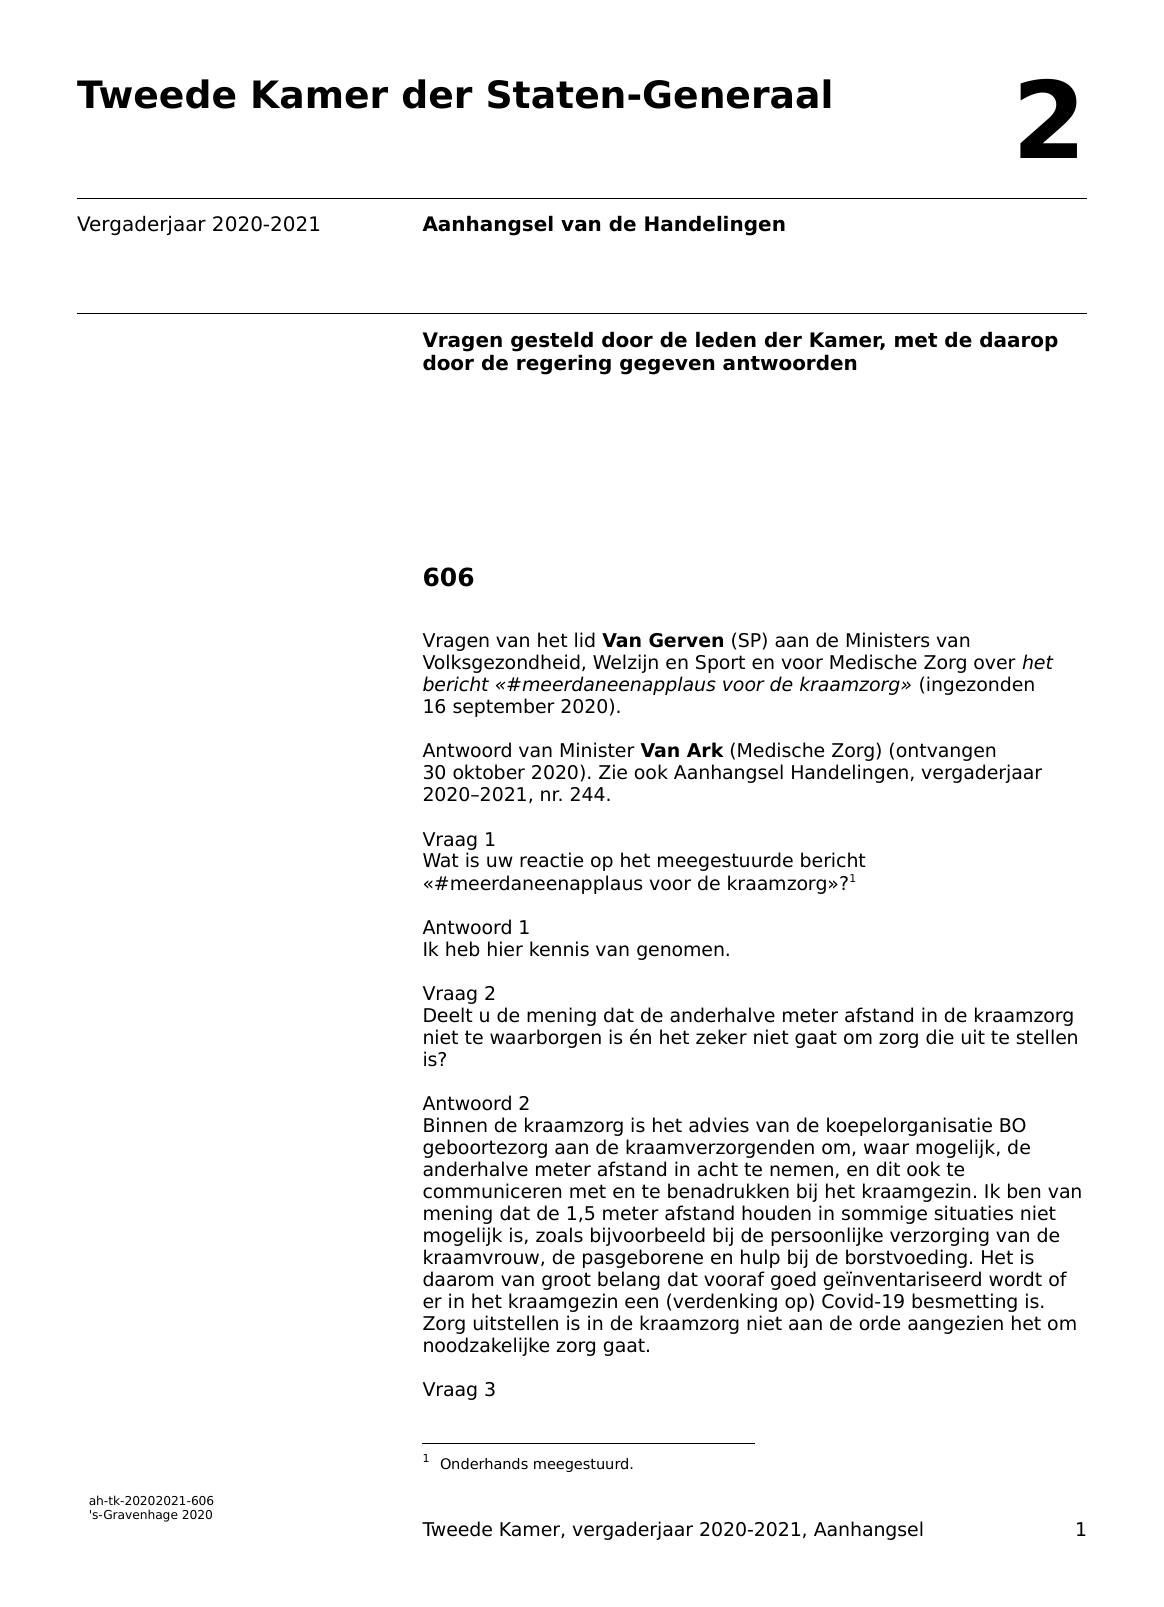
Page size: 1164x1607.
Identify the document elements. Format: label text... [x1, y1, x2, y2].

table_header Tweede Kamer der Staten-Generaal [77, 59, 886, 198]
text 606 [422, 563, 1087, 592]
text 's-Gravenhage 2020 [88, 1508, 323, 1522]
table_header 2 [886, 59, 1087, 198]
text ah-tk-20202021-606 [88, 1494, 323, 1508]
table_cell [77, 314, 422, 375]
text Antwoord 1 [422, 917, 1087, 938]
text Vragen van het lid Van Gerven (SP) aan de Ministers van Volksgezondheid, Welzijn en Sport en voor Medische Zorg over het bericht «#meerdaneenapplaus voor de kraamzorg» (ingezonden 16 september 2020). [422, 630, 1087, 718]
text Vraag 2 [422, 983, 1087, 1005]
text Antwoord 2 [422, 1093, 1087, 1115]
text Antwoord van Minister Van Ark (Medische Zorg) (ontvangen 30 oktober 2020). Zie ook Aanhangsel Handelingen, vergaderjaar 2020–2021, nr. 244. [422, 740, 1087, 806]
text Binnen de kraamzorg is het advies van de koepelorganisatie BO geboortezorg aan de kraamverzorgenden om, waar mogelijk, de anderhalve meter afstand in acht te nemen, en dit ook te communiceren met en te benadrukken bij het kraamgezin. Ik ben van mening dat de 1,5 meter afstand houden in sommige situaties niet mogelijk is, zoals bijvoorbeeld bij de persoonlijke verzorging van de kraamvrouw, de pasgeborene en hulp bij de borstvoeding. Het is daarom van groot belang dat vooraf goed geïnventariseerd wordt of er in het kraamgezin een (verdenking op) Covid-19 besmetting is. [422, 1115, 1087, 1313]
text Vraag 1 [422, 828, 1087, 850]
table_cell Vragen gesteld door de leden der Kamer, met de daarop door de regering gegeven antwoorden [422, 314, 1087, 375]
text Zorg uitstellen is in de kraamzorg niet aan de orde aangezien het om noodzakelijke zorg gaat. [422, 1313, 1087, 1357]
text Ik heb hier kennis van genomen. [422, 938, 1087, 961]
text Deelt u de mening dat de anderhalve meter afstand in de kraamzorg niet te waarborgen is én het zeker niet gaat om zorg die uit te stellen is? [422, 1005, 1087, 1071]
table_cell Aanhangsel van de Handelingen [422, 199, 1087, 313]
text Wat is uw reactie op het meegestuurde bericht «#meerdaneenapplaus voor de kraamzorg»? [422, 850, 1087, 894]
text Vraag 3 [422, 1379, 1087, 1401]
table_cell Vergaderjaar 2020-2021 [77, 199, 422, 313]
text Onderhands meegestuurd. [422, 1452, 1087, 1474]
